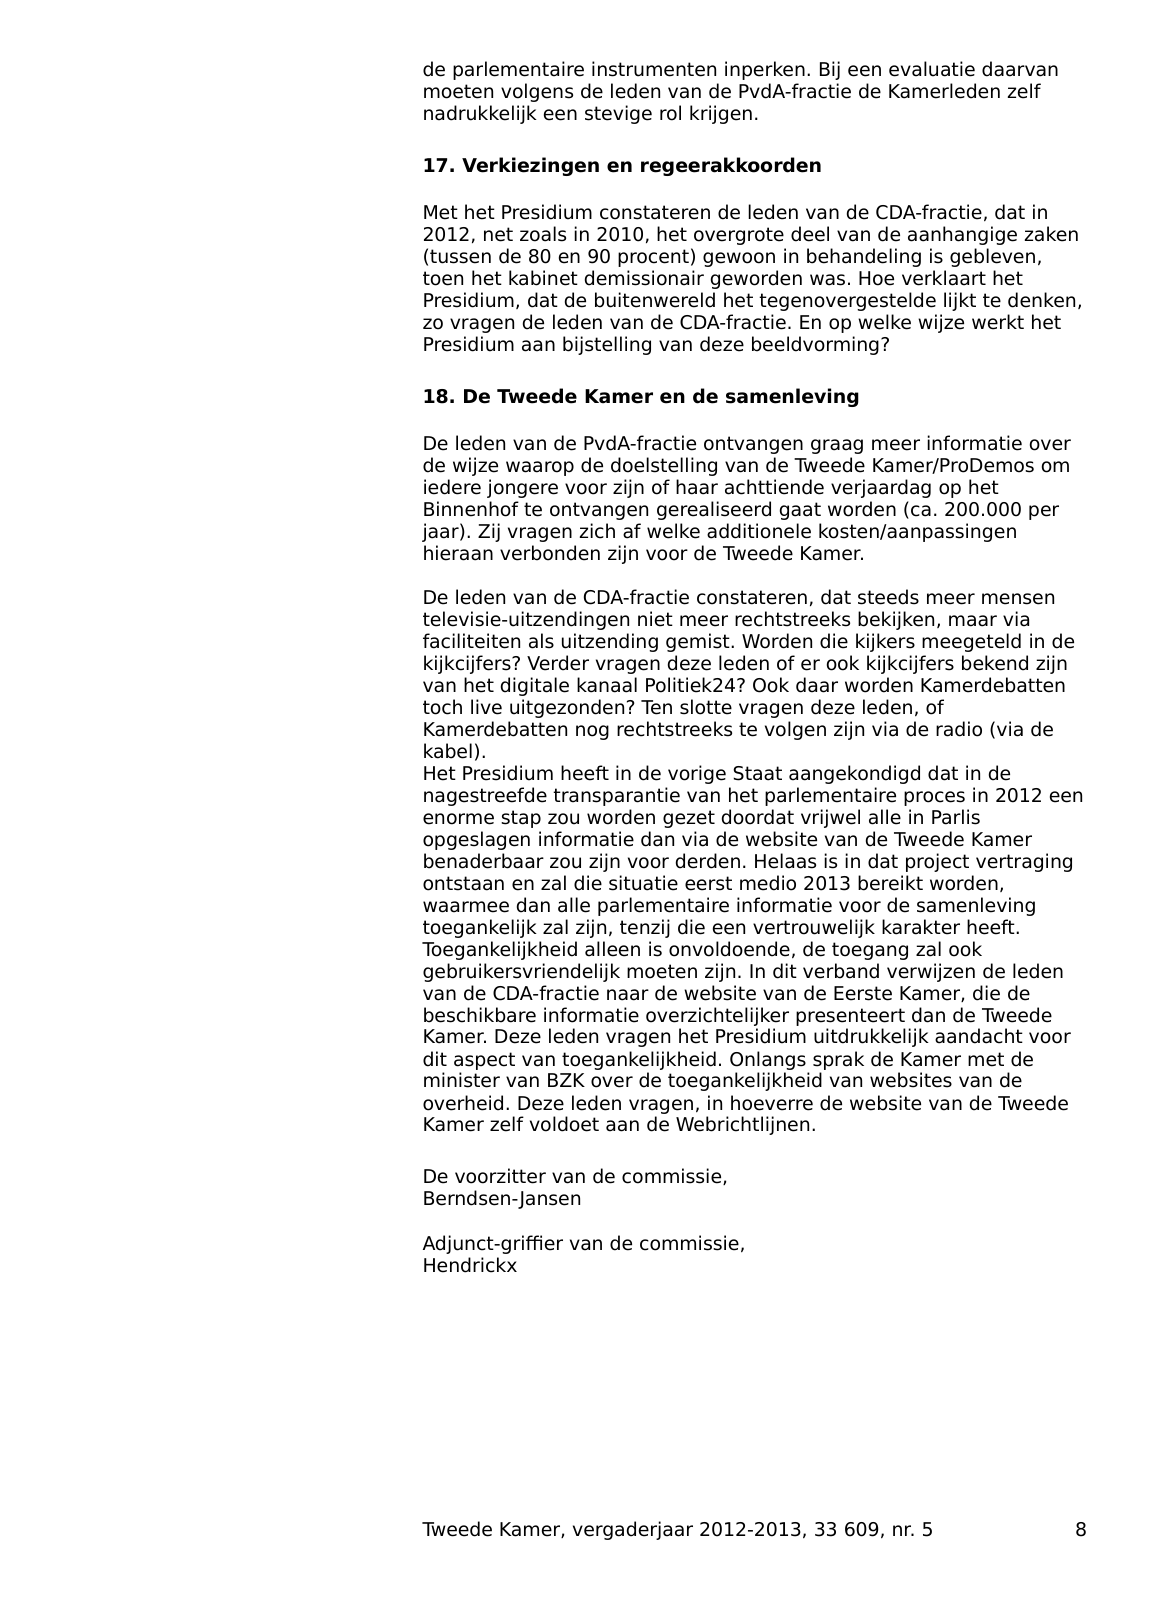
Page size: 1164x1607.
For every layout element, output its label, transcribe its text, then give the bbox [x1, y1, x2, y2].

text de parlementaire instrumenten inperken. Bij een evaluatie daarvan moeten volgens de leden van de PvdA-fractie de Kamerleden zelf nadrukkelijk een stevige rol krijgen. [422, 59, 1087, 125]
subtitle 17. Verkiezingen en regeerakkoorden [422, 155, 1087, 177]
text De voorzitter van de commissie, Berndsen-Jansen [422, 1166, 1087, 1210]
subtitle 18. De Tweede Kamer en de samenleving [422, 386, 1087, 408]
text Het Presidium heeft in de vorige Staat aangekondigd dat in de nagestreefde transparantie van het parlementaire proces in 2012 een enorme stap zou worden gezet doordat vrijwel alle in Parlis opgeslagen informatie dan via de website van de Tweede Kamer benaderbaar zou zijn voor derden. Helaas is in dat project vertraging ontstaan en zal die situatie eerst medio 2013 bereikt worden, waarmee dan alle parlementaire informatie voor de samenleving toegankelijk zal zijn, tenzij die een vertrouwelijk karakter heeft. Toegankelijkheid alleen is onvoldoende, de toegang zal ook gebruikersvriendelijk moeten zijn. In dit verband verwijzen de leden van de CDA-fractie naar de website van de Eerste Kamer, die de beschikbare informatie overzichtelijker presenteert dan de Tweede Kamer. Deze leden vragen het Presidium uitdrukkelijk aandacht voor dit aspect van toegankelijkheid. Onlangs sprak de Kamer met de minister van BZK over de toegankelijkheid van websites van de overheid. Deze leden vragen, in hoeverre de website van de Tweede Kamer zelf voldoet aan de Webrichtlijnen. [422, 763, 1087, 1136]
text De leden van de PvdA-fractie ontvangen graag meer informatie over de wijze waarop de doelstelling van de Tweede Kamer/ProDemos om iedere jongere voor zijn of haar achttiende verjaardag op het Binnenhof te ontvangen gerealiseerd gaat worden (ca. 200.000 per jaar). Zij vragen zich af welke additionele kosten/aanpassingen hieraan verbonden zijn voor de Tweede Kamer. [422, 433, 1087, 565]
text Adjunct-griffier van de commissie, Hendrickx [422, 1232, 1087, 1276]
text Met het Presidium constateren de leden van de CDA-fractie, dat in 2012, net zoals in 2010, het overgrote deel van de aanhangige zaken (tussen de 80 en 90 procent) gewoon in behandeling is gebleven, toen het kabinet demissionair geworden was. Hoe verklaart het Presidium, dat de buitenwereld het tegenovergestelde lijkt te denken, zo vragen de leden van de CDA-fractie. En op welke wijze werkt het Presidium aan bijstelling van deze beeldvorming? [422, 202, 1087, 356]
text De leden van de CDA-fractie constateren, dat steeds meer mensen televisie-uitzendingen niet meer rechtstreeks bekijken, maar via faciliteiten als uitzending gemist. Worden die kijkers meegeteld in de kijkcijfers? Verder vragen deze leden of er ook kijkcijfers bekend zijn van het digitale kanaal Politiek24? Ook daar worden Kamerdebatten toch live uitgezonden? Ten slotte vragen deze leden, of Kamerdebatten nog rechtstreeks te volgen zijn via de radio (via de kabel). [422, 587, 1087, 763]
